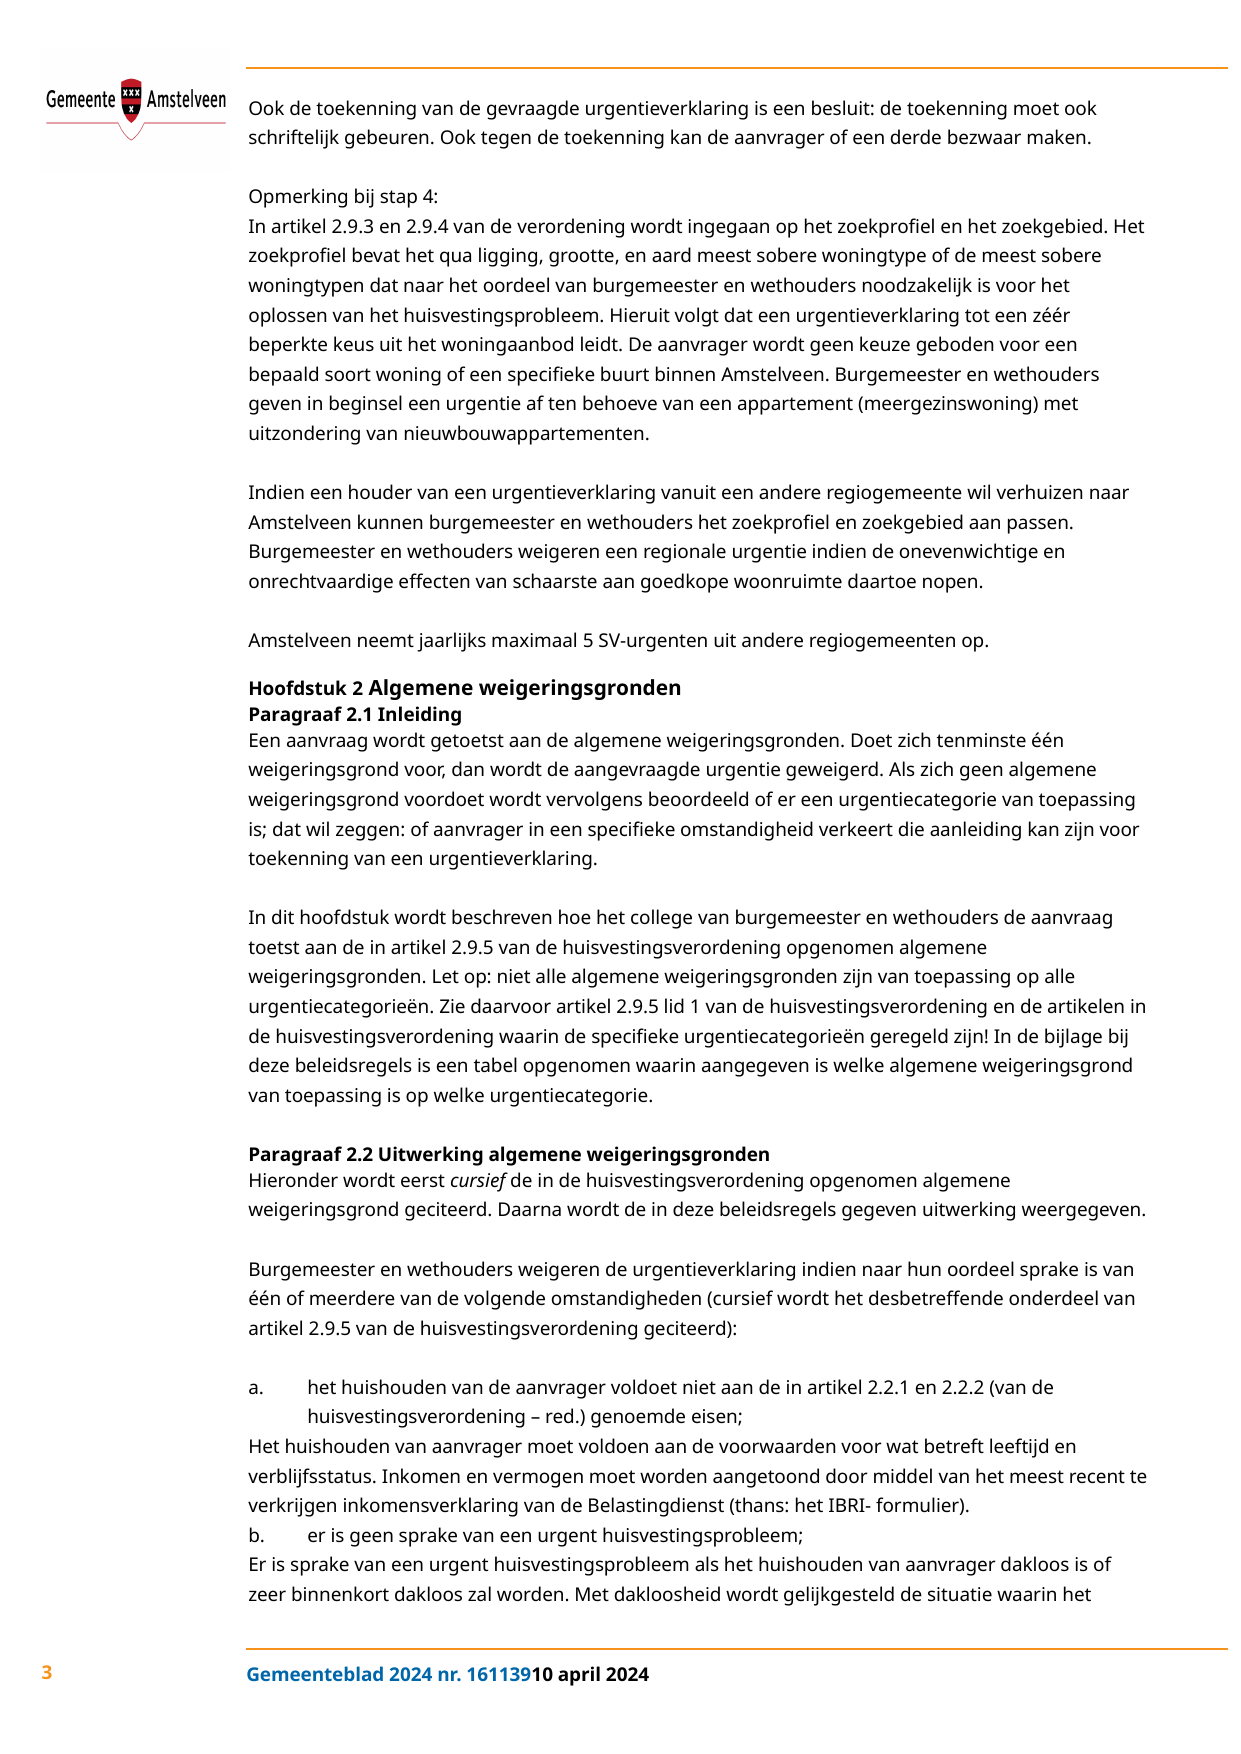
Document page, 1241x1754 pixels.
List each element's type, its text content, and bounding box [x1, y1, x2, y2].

picture [41, 47, 231, 172]
text Er is sprake van een urgent huisvestingsprobleem als het huishouden van aanvrager dakloos is of zeer binnenkort dakloos zal worden. Met dakloosheid wordt gelijkgesteld de situatie waarin het [248, 1552, 1152, 1607]
text Ook de toekenning van de gevraagde urgentieverklaring is een besluit: de toekenning moet ook schriftelijk gebeuren. Ook tegen de toekenning kan de aanvrager of een derde bezwaar maken. [248, 95, 1152, 150]
text Indien een houder van een urgentieverklaring vanuit een andere regiogemeente wil verhuizen naar Amstelveen kunnen burgemeester en wethouders het zoekprofiel en zoekgebied aan passen. Burgemeester en wethouders weigeren een regionale urgentie indien de onevenwichtige en onrechtvaardige effecten van schaarste aan goedkope woonruimte daartoe nopen. [248, 479, 1152, 594]
text Hieronder wordt eerst cursief de in de huisvestingsverordening opgenomen algemene weigeringsgrond geciteerd. Daarna wordt de in deze beleidsregels gegeven uitwerking weergegeven. [248, 1167, 1152, 1222]
text Het huishouden van aanvrager moet voldoen aan de voorwaarden voor wat betreft leeftijd en verblijfsstatus. Inkomen en vermogen moet worden aangetoond door middel van het meest recent te verkrijgen inkomensverklaring van de Belastingdienst (thans: het IBRI- formulier). [248, 1433, 1152, 1518]
text Hoofdstuk 2 Algemene weigeringsgronden [248, 673, 1152, 701]
list er is geen sprake van een urgent huisvestingsprobleem; [248, 1522, 1152, 1548]
list het huishouden van de aanvrager voldoet niet aan de in artikel 2.2.1 en 2.2.2 (van de huisvestingsverordening – red.) genoemde eisen; [248, 1374, 1152, 1429]
text Paragraaf 2.2 Uitwerking algemene weigeringsgronden [248, 1141, 1152, 1167]
text In artikel 2.9.3 en 2.9.4 van de verordening wordt ingegaan op het zoekprofiel en het zoekgebied. Het zoekprofiel bevat het qua ligging, grootte, en aard meest sobere woningtype of de meest sobere woningtypen dat naar het oordeel van burgemeester en wethouders noodzakelijk is voor het oplossen van het huisvestingsprobleem. Hieruit volgt dat een urgentieverklaring tot een zéér beperkte keus uit het woningaanbod leidt. De aanvrager wordt geen keuze geboden voor een bepaald soort woning of een specifieke buurt binnen Amstelveen. Burgemeester en wethouders geven in beginsel een urgentie af ten behoeve van een appartement (meergezinswoning) met uitzondering van nieuwbouwappartementen. [248, 213, 1152, 446]
text Amstelveen neemt jaarlijks maximaal 5 SV-urgenten uit andere regiogemeenten op. [248, 627, 1152, 653]
text Paragraaf 2.1 Inleiding [248, 701, 1152, 727]
text In dit hoofdstuk wordt beschreven hoe het college van burgemeester en wethouders de aanvraag toetst aan de in artikel 2.9.5 van de huisvestingsverordening opgenomen algemene weigeringsgronden. Let op: niet alle algemene weigeringsgronden zijn van toepassing op alle urgentiecategorieën. Zie daarvoor artikel 2.9.5 lid 1 van de huisvestingsverordening en de artikelen in de huisvestingsverordening waarin de specifieke urgentiecategorieën geregeld zijn! In de bijlage bij deze beleidsregels is een tabel opgenomen waarin aangegeven is welke algemene weigeringsgrond van toepassing is op welke urgentiecategorie. [248, 904, 1152, 1108]
text Burgemeester en wethouders weigeren de urgentieverklaring indien naar hun oordeel sprake is van één of meerdere van de volgende omstandigheden (cursief wordt het desbetreffende onderdeel van artikel 2.9.5 van de huisvestingsverordening geciteerd): [248, 1256, 1152, 1341]
text Opmerking bij stap 4: [248, 183, 1152, 209]
text Een aanvraag wordt getoetst aan de algemene weigeringsgronden. Doet zich tenminste één weigeringsgrond voor, dan wordt de aangevraagde urgentie geweigerd. Als zich geen algemene weigeringsgrond voordoet wordt vervolgens beoordeeld of er een urgentiecategorie van toepassing is; dat wil zeggen: of aanvrager in een specifieke omstandigheid verkeert die aanleiding kan zijn voor toekenning van een urgentieverklaring. [248, 727, 1152, 871]
